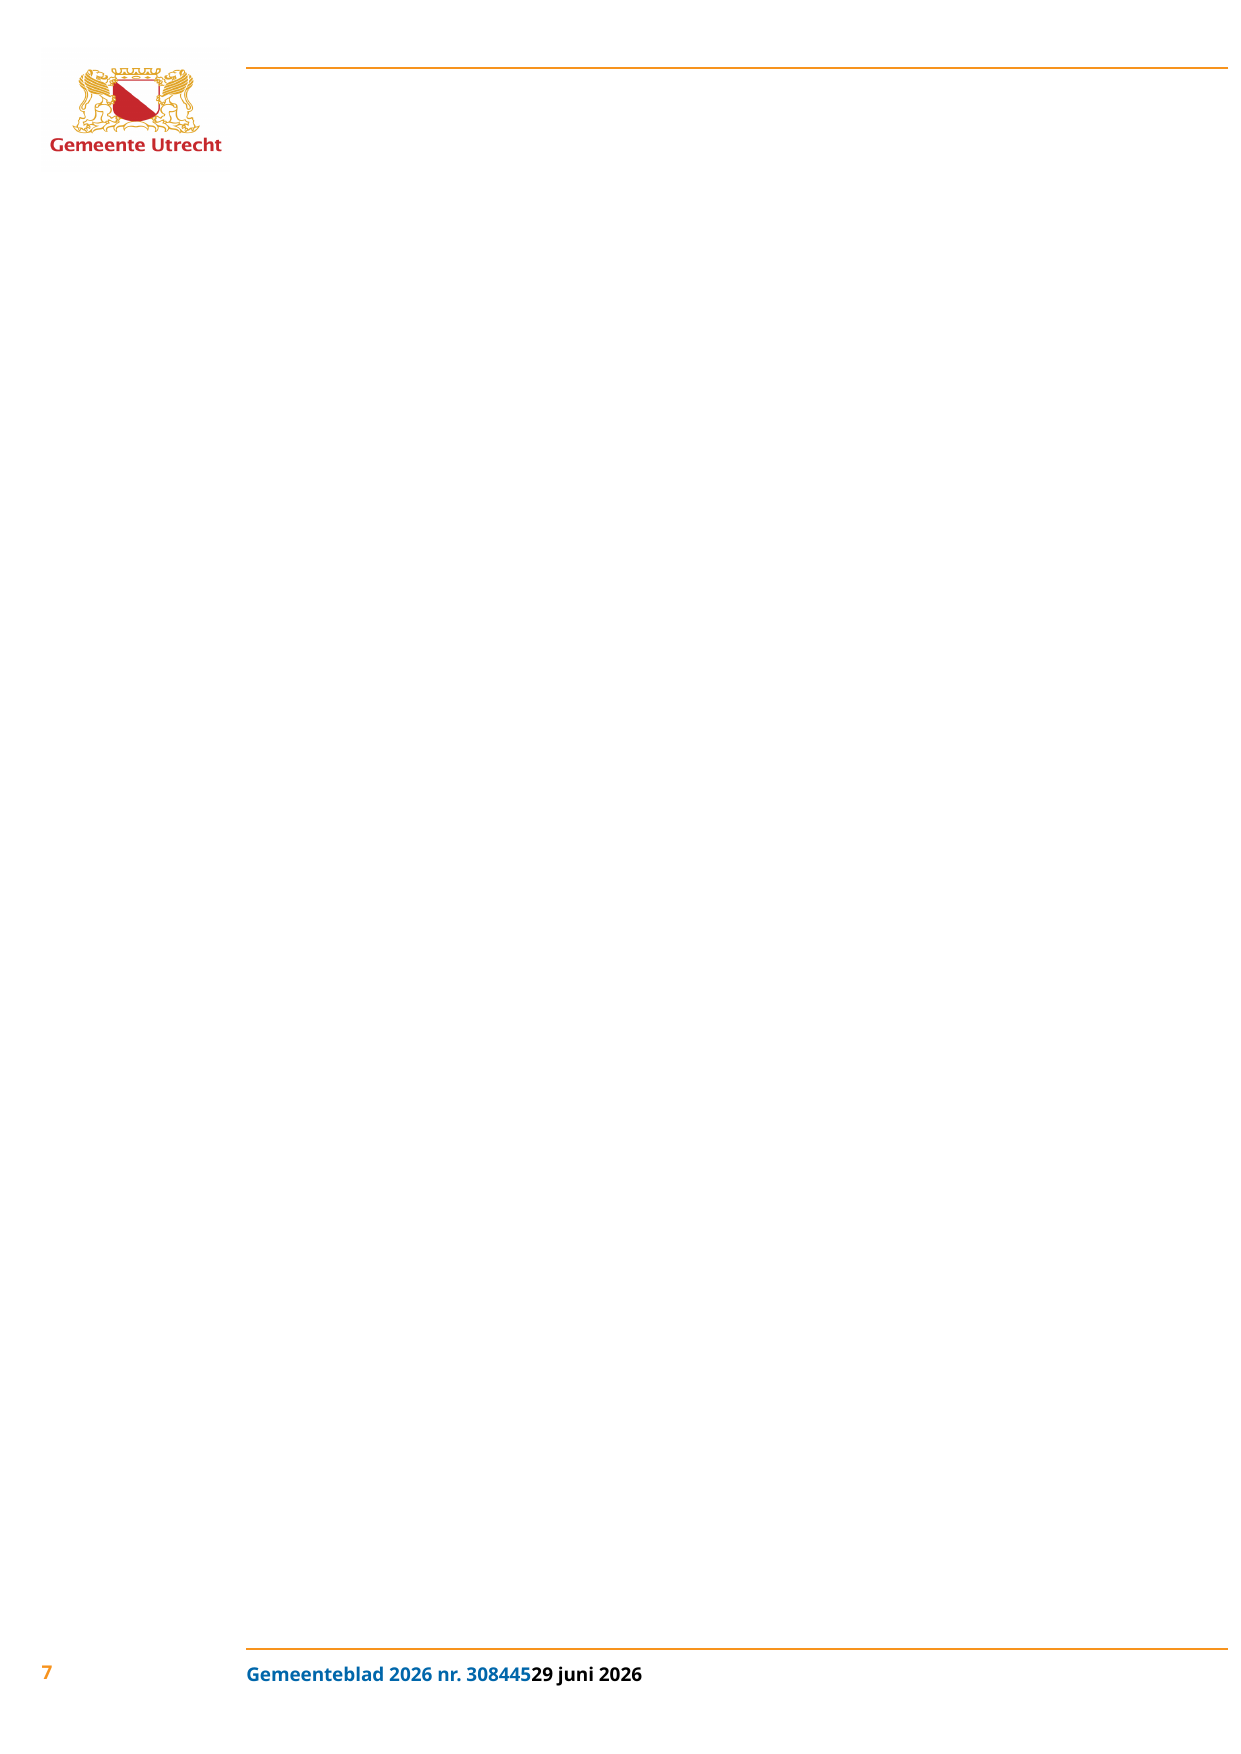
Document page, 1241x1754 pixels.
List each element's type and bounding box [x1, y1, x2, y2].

picture [41, 47, 231, 172]
